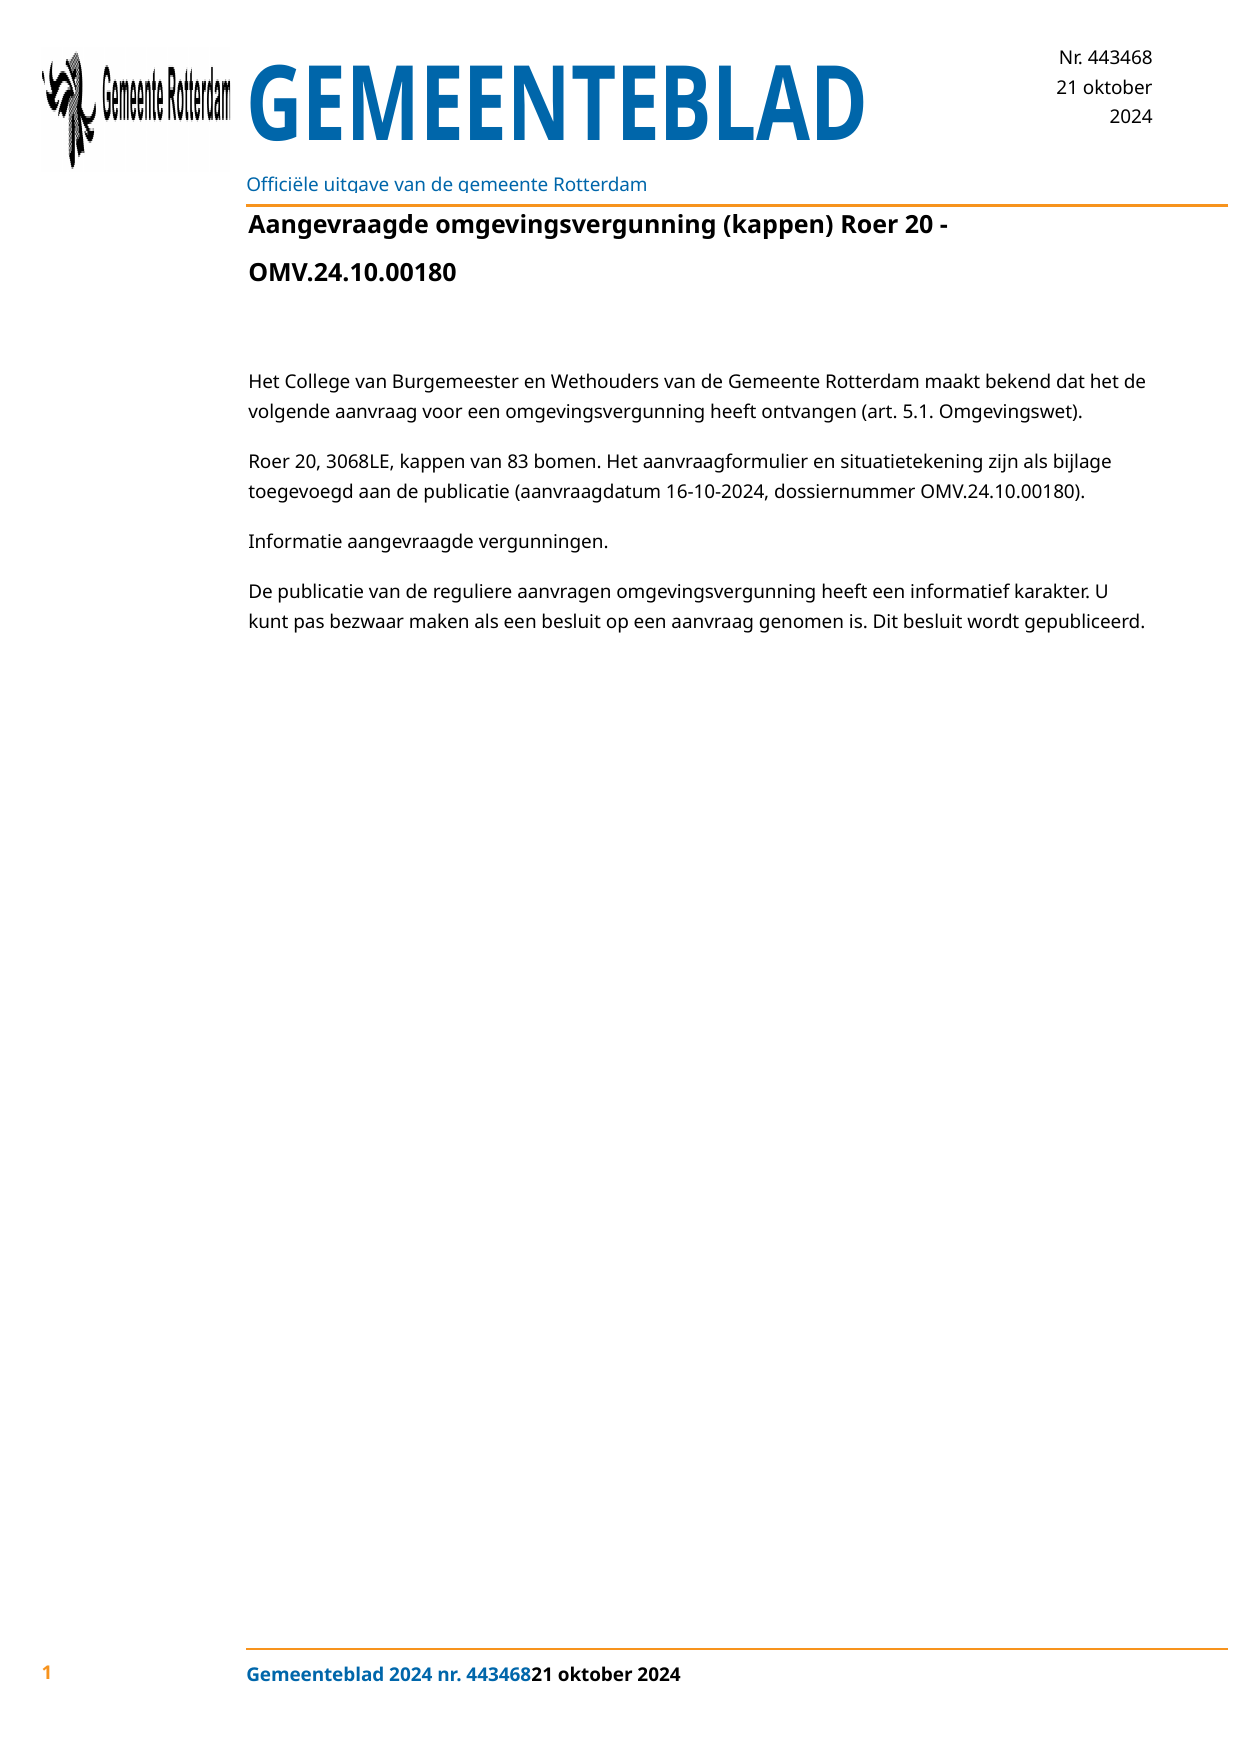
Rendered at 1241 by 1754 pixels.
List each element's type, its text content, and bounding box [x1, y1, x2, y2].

text Informatie aangevraagde vergunningen. [248, 528, 1152, 554]
text Aangevraagde omgevingsvergunning (kappen) Roer 20 - OMV.24.10.00180 [248, 207, 1152, 288]
text Roer 20, 3068LE, kappen van 83 bomen. Het aanvraagformulier en situatietekening zijn als bijlage toegevoegd aan de publicatie (aanvraagdatum 16-10-2024, dossiernummer OMV.24.10.00180). [248, 448, 1152, 504]
text Het College van Burgemeester en Wethouders van de Gemeente Rotterdam maakt bekend dat het de volgende aanvraag voor een omgevingsvergunning heeft ontvangen (art. 5.1. Omgevingswet). [248, 368, 1152, 424]
picture [41, 47, 231, 172]
text De publicatie van de reguliere aanvragen omgevingsvergunning heeft een informatief karakter. U kunt pas bezwaar maken als een besluit op een aanvraag genomen is. Dit besluit wordt gepubliceerd. [248, 579, 1152, 634]
